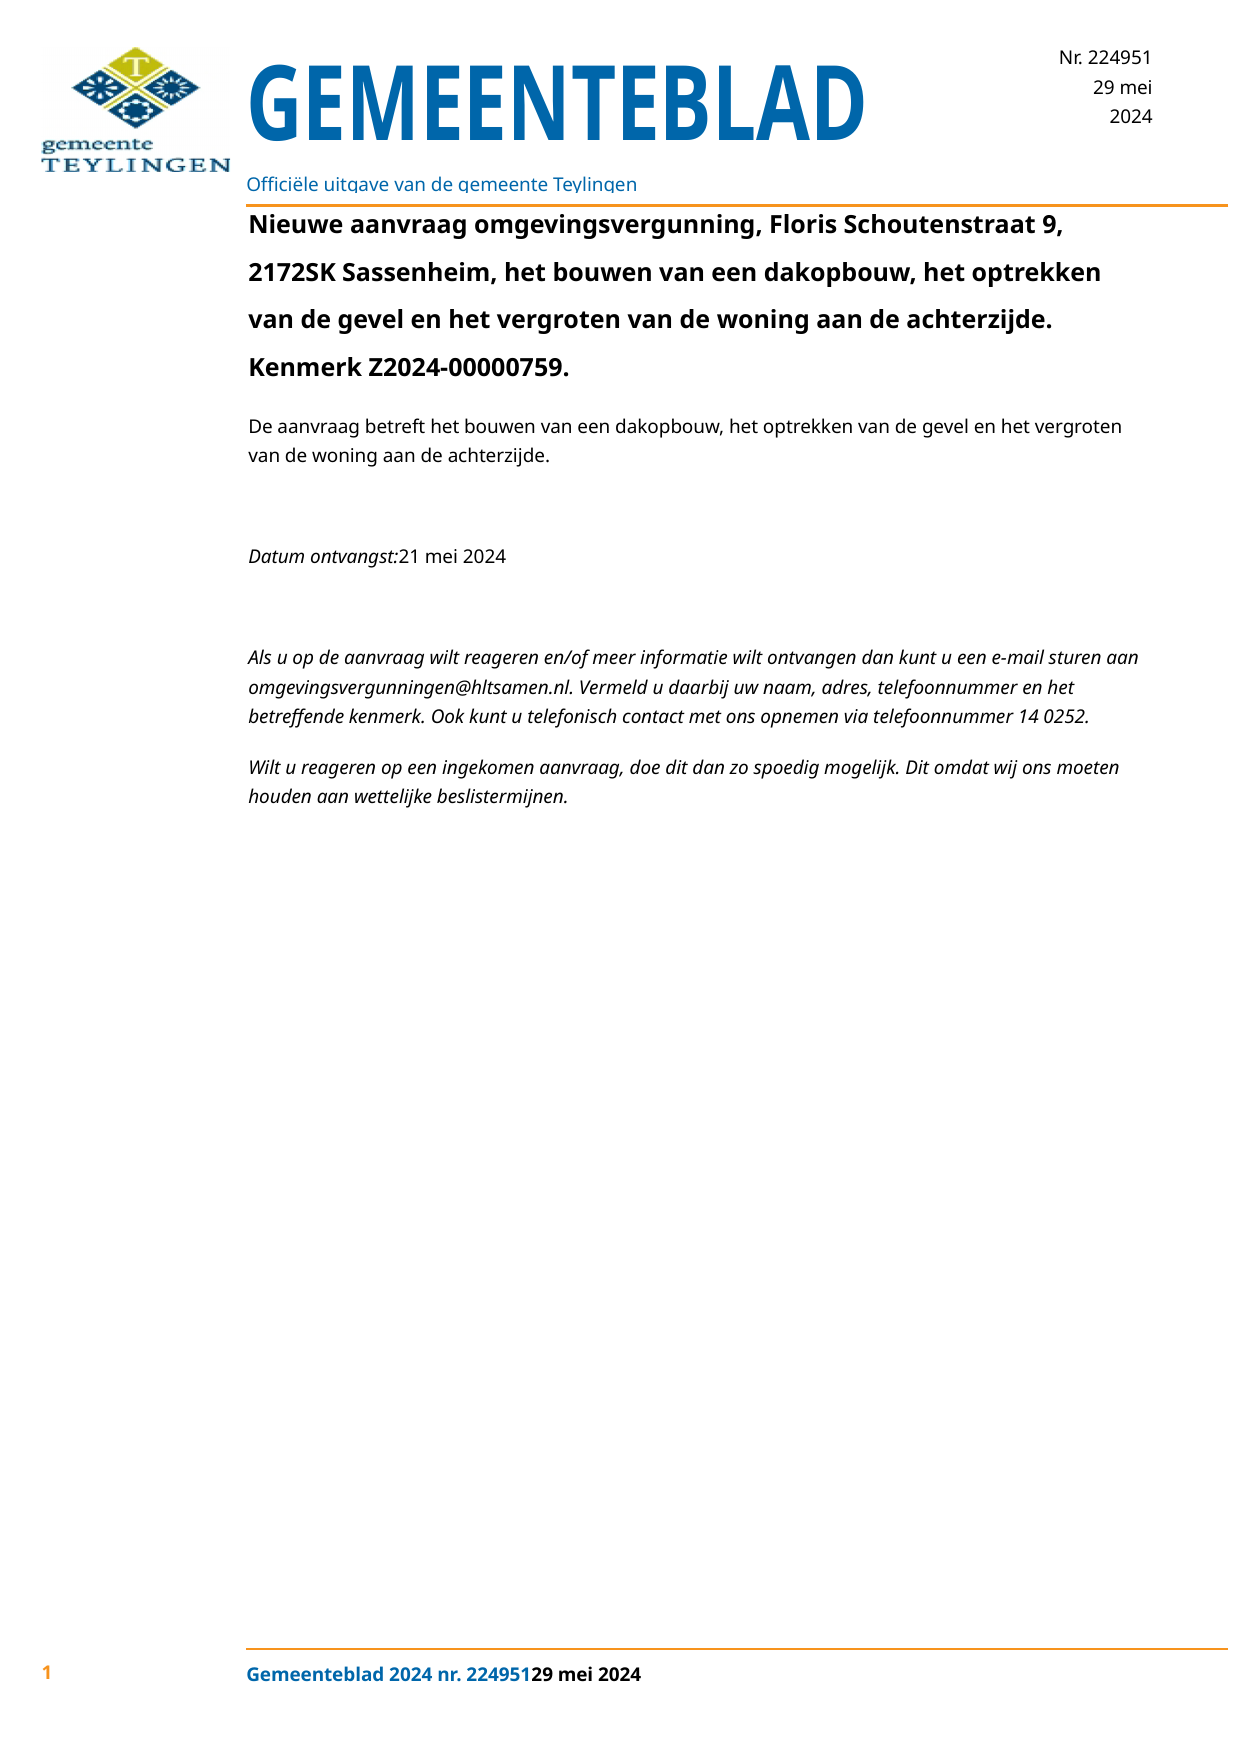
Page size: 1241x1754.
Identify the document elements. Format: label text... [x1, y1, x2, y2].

text Datum ontvangst:21 mei 2024 [248, 543, 1152, 569]
text De aanvraag betreft het bouwen van een dakopbouw, het optrekken van de gevel en het vergroten van de woning aan de achterzijde. [248, 413, 1152, 468]
text Nieuwe aanvraag omgevingsvergunning, Floris Schoutenstraat 9, 2172SK Sassenheim, het bouwen van een dakopbouw, het optrekken van de gevel en het vergroten van de woning aan de achterzijde. Kenmerk Z2024-00000759. [248, 207, 1152, 384]
text Wilt u reageren op een ingekomen aanvraag, doe dit dan zo spoedig mogelijk. Dit omdat wij ons moeten houden aan wettelijke beslistermijnen. [248, 754, 1152, 809]
text Als u op de aanvraag wilt reageren en/of meer informatie wilt ontvangen dan kunt u een e-mail sturen aan omgevingsvergunningen@hltsamen.nl. Vermeld u daarbij uw naam, adres, telefoonnummer en het betreffende kenmerk. Ook kunt u telefonisch contact met ons opnemen via telefoonnummer 14 0252. [248, 644, 1152, 729]
picture [41, 47, 231, 172]
